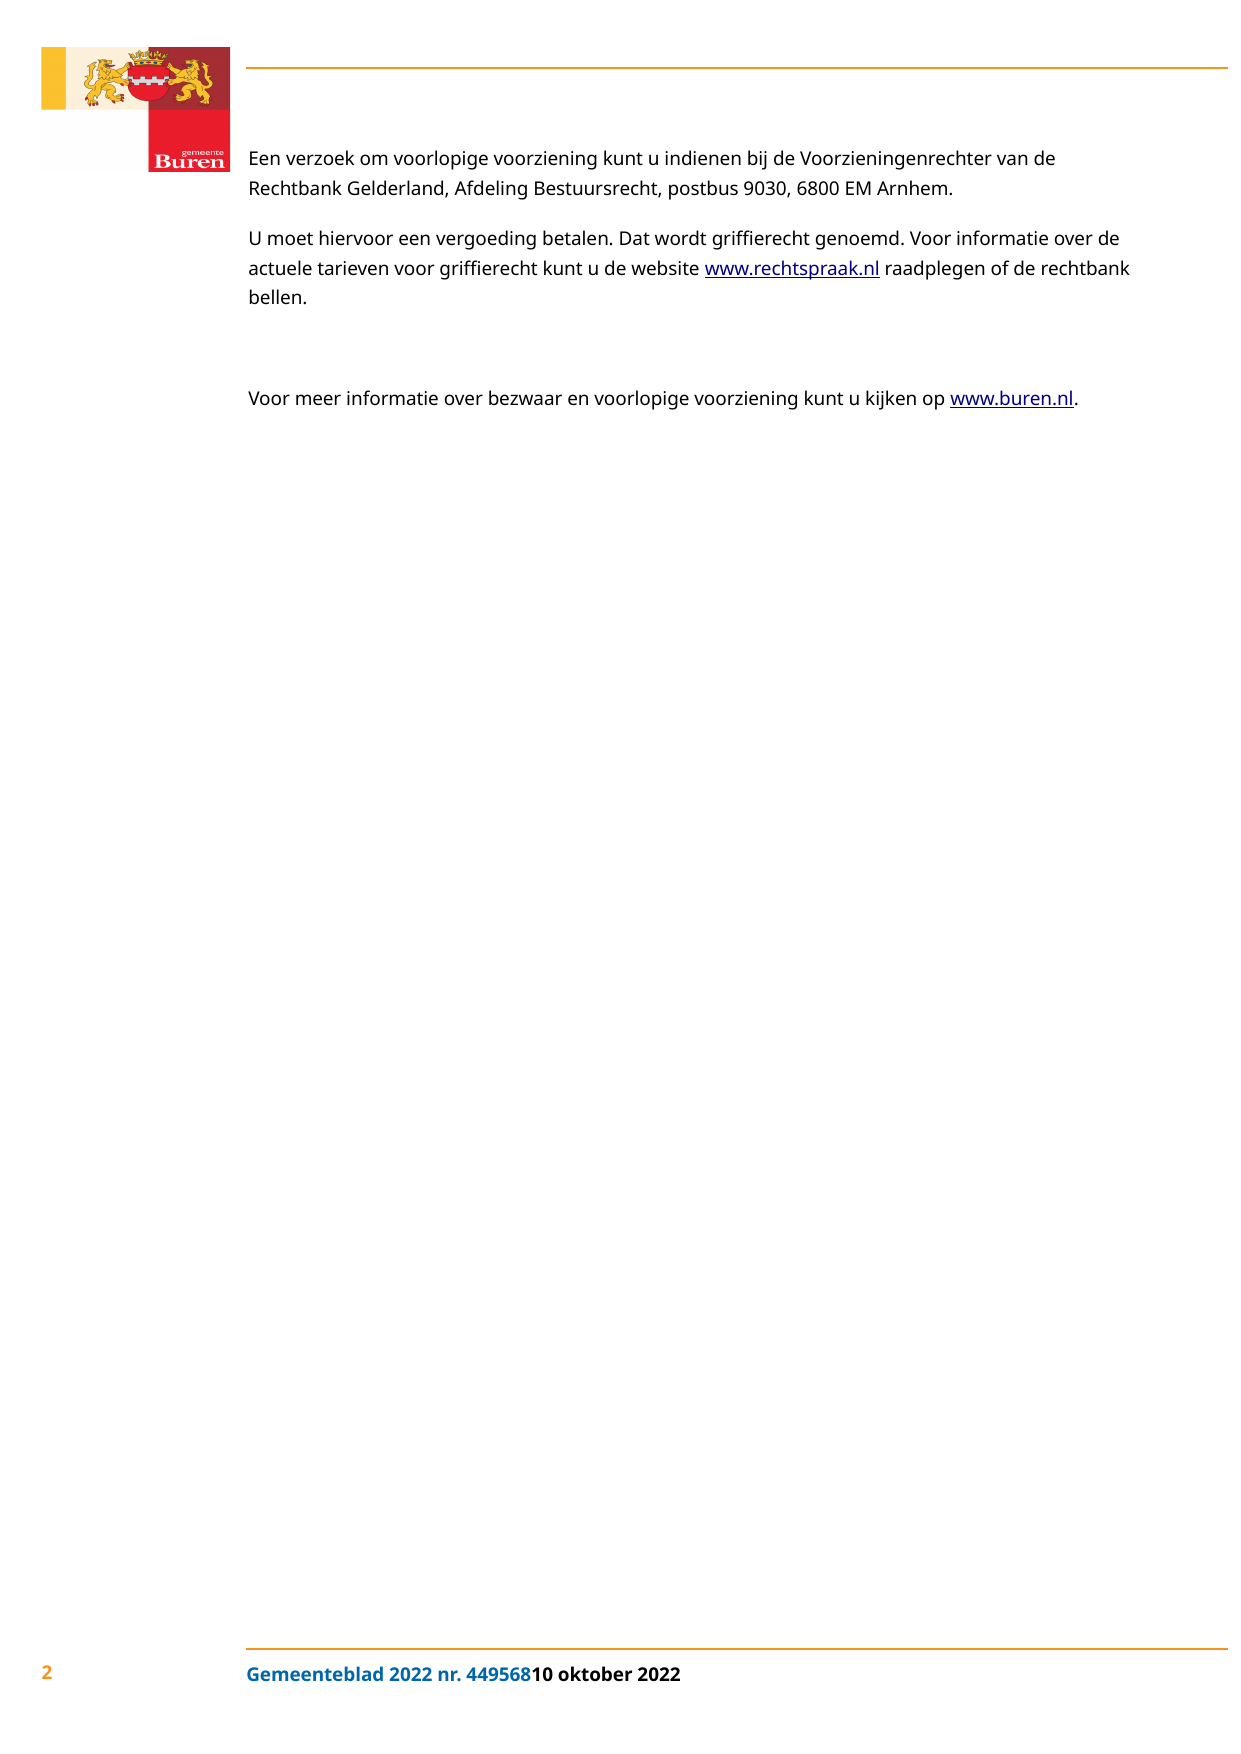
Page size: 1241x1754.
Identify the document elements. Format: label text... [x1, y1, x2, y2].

text Een verzoek om voorlopige voorziening kunt u indienen bij de Voorzieningenrechter van de Rechtbank Gelderland, Afdeling Bestuursrecht, postbus 9030, 6800 EM Arnhem. [248, 145, 1152, 201]
text U moet hiervoor een vergoeding betalen. Dat wordt griffierecht genoemd. Voor informatie over de actuele tarieven voor griffierecht kunt u de website www.rechtspraak.nl raadplegen of de rechtbank bellen. [248, 225, 1152, 310]
picture [41, 47, 231, 172]
text Voor meer informatie over bezwaar en voorlopige voorziening kunt u kijken op www.buren.nl. [248, 385, 1152, 411]
